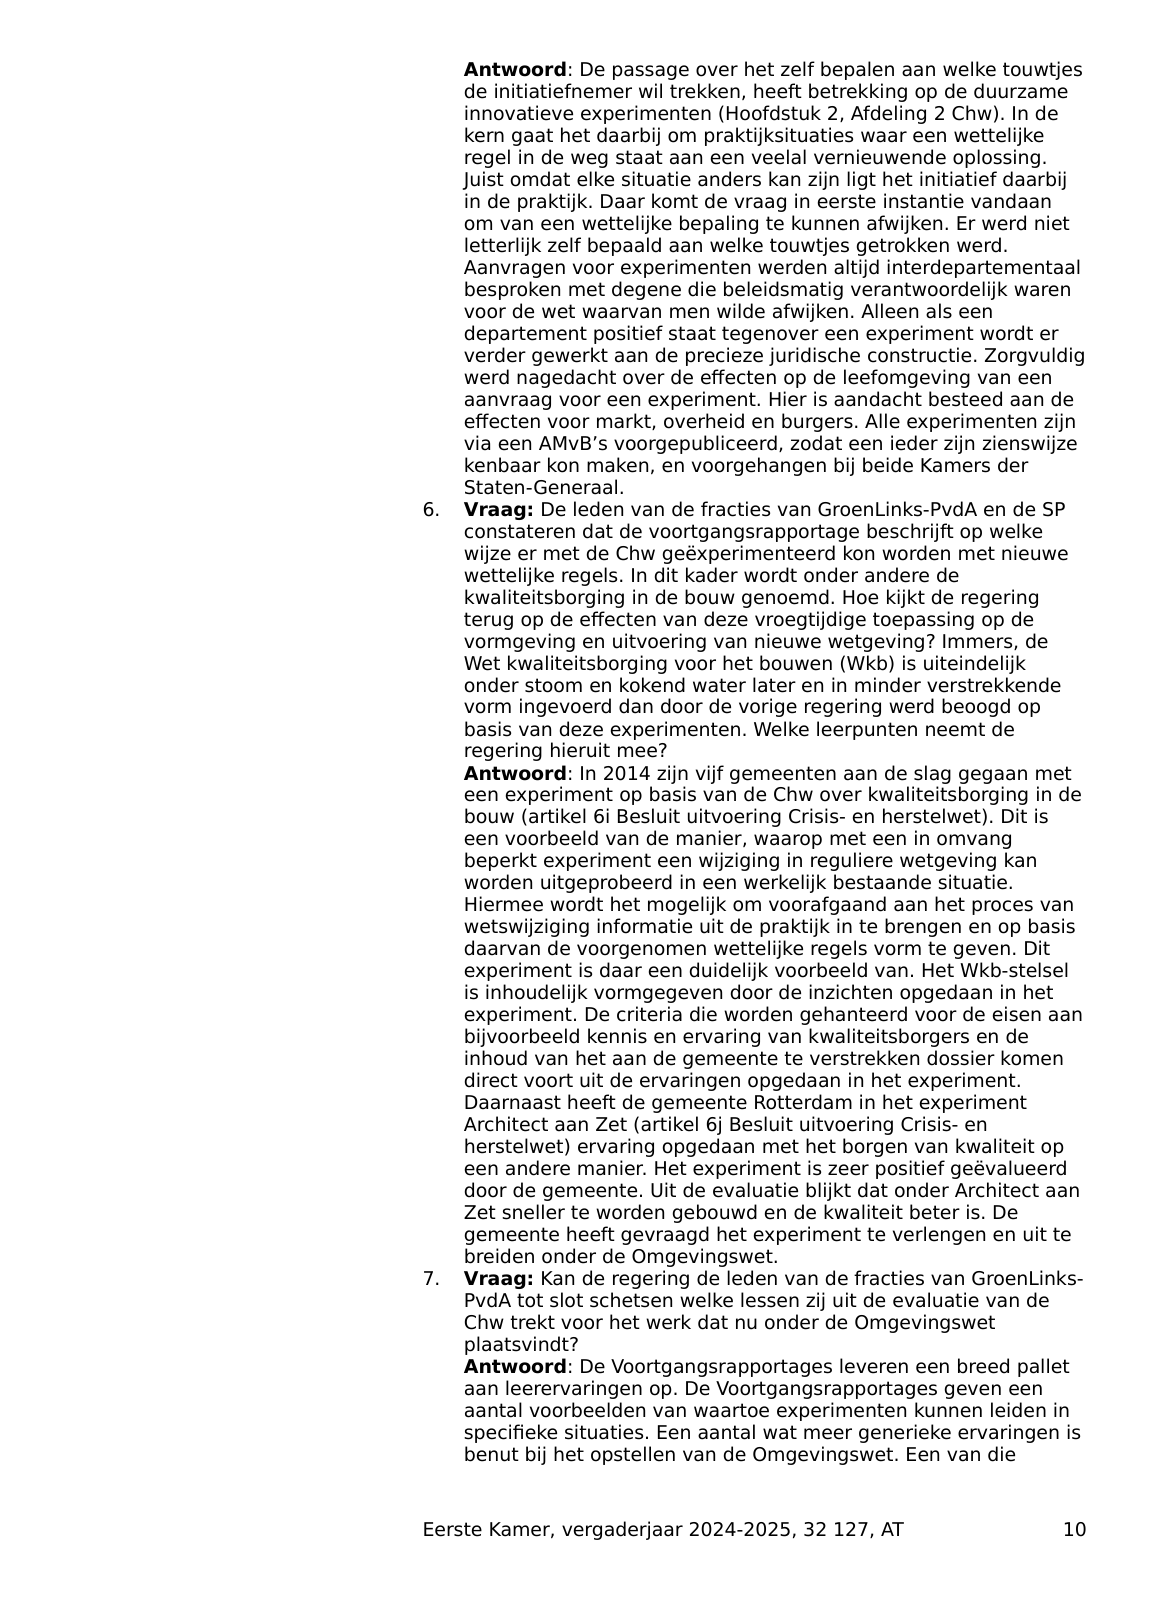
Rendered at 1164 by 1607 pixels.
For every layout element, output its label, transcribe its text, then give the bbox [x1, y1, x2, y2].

text 6. Vraag: De leden van de fracties van GroenLinks-PvdA en de SP constateren dat de voortgangsrapportage beschrijft op welke wijze er met de Chw geëxperimenteerd kon worden met nieuwe wettelijke regels. In dit kader wordt onder andere de kwaliteitsborging in de bouw genoemd. Hoe kijkt de regering terug op de effecten van deze vroegtijdige toepassing op de vormgeving en uitvoering van nieuwe wetgeving? Immers, de Wet kwaliteitsborging voor het bouwen (Wkb) is uiteindelijk onder stoom en kokend water later en in minder verstrekkende vorm ingevoerd dan door de vorige regering werd beoogd op basis van deze experimenten. Welke leerpunten neemt de regering hieruit mee? [422, 499, 1087, 762]
text Antwoord: In 2014 zijn vijf gemeenten aan de slag gegaan met een experiment op basis van de Chw over kwaliteitsborging in de bouw (artikel 6i Besluit uitvoering Crisis- en herstelwet). Dit is een voorbeeld van de manier, waarop met een in omvang beperkt experiment een wijziging in reguliere wetgeving kan worden uitgeprobeerd in een werkelijk bestaande situatie. Hiermee wordt het mogelijk om voorafgaand aan het proces van wetswijziging informatie uit de praktijk in te brengen en op basis daarvan de voorgenomen wettelijke regels vorm te geven. Dit experiment is daar een duidelijk voorbeeld van. Het Wkb-stelsel is inhoudelijk vormgegeven door de inzichten opgedaan in het experiment. De criteria die worden gehanteerd voor de eisen aan bijvoorbeeld kennis en ervaring van kwaliteitsborgers en de inhoud van het aan de gemeente te verstrekken dossier komen direct voort uit de ervaringen opgedaan in het experiment. [464, 762, 1087, 1092]
text Antwoord: De Voortgangsrapportages leveren een breed pallet aan leerervaringen op. De Voortgangsrapportages geven een aantal voorbeelden van waartoe experimenten kunnen leiden in specifieke situaties. Een aantal wat meer generieke ervaringen is benut bij het opstellen van de Omgevingswet. Een van die [464, 1356, 1087, 1466]
text Antwoord: De passage over het zelf bepalen aan welke touwtjes de initiatiefnemer wil trekken, heeft betrekking op de duurzame innovatieve experimenten (Hoofdstuk 2, Afdeling 2 Chw). In de kern gaat het daarbij om praktijksituaties waar een wettelijke regel in de weg staat aan een veelal vernieuwende oplossing. Juist omdat elke situatie anders kan zijn ligt het initiatief daarbij in de praktijk. Daar komt de vraag in eerste instantie vandaan om van een wettelijke bepaling te kunnen afwijken. Er werd niet letterlijk zelf bepaald aan welke touwtjes getrokken werd. Aanvragen voor experimenten werden altijd interdepartementaal besproken met degene die beleidsmatig verantwoordelijk waren voor de wet waarvan men wilde afwijken. Alleen als een departement positief staat tegenover een experiment wordt er verder gewerkt aan de precieze juridische constructie. Zorgvuldig werd nagedacht over de effecten op de leefomgeving van een aanvraag voor een experiment. Hier is aandacht besteed aan de effecten voor markt, overheid en burgers. Alle experimenten zijn via een AMvB’s voorgepubliceerd, zodat een ieder zijn zienswijze kenbaar kon maken, en voorgehangen bij beide Kamers der Staten-Generaal. [464, 59, 1087, 499]
text Daarnaast heeft de gemeente Rotterdam in het experiment Architect aan Zet (artikel 6j Besluit uitvoering Crisis- en herstelwet) ervaring opgedaan met het borgen van kwaliteit op een andere manier. Het experiment is zeer positief geëvalueerd door de gemeente. Uit de evaluatie blijkt dat onder Architect aan Zet sneller te worden gebouwd en de kwaliteit beter is. De gemeente heeft gevraagd het experiment te verlengen en uit te breiden onder de Omgevingswet. [464, 1092, 1087, 1268]
text 7. Vraag: Kan de regering de leden van de fracties van GroenLinks-PvdA tot slot schetsen welke lessen zij uit de evaluatie van de Chw trekt voor het werk dat nu onder de Omgevingswet plaatsvindt? [422, 1268, 1087, 1356]
